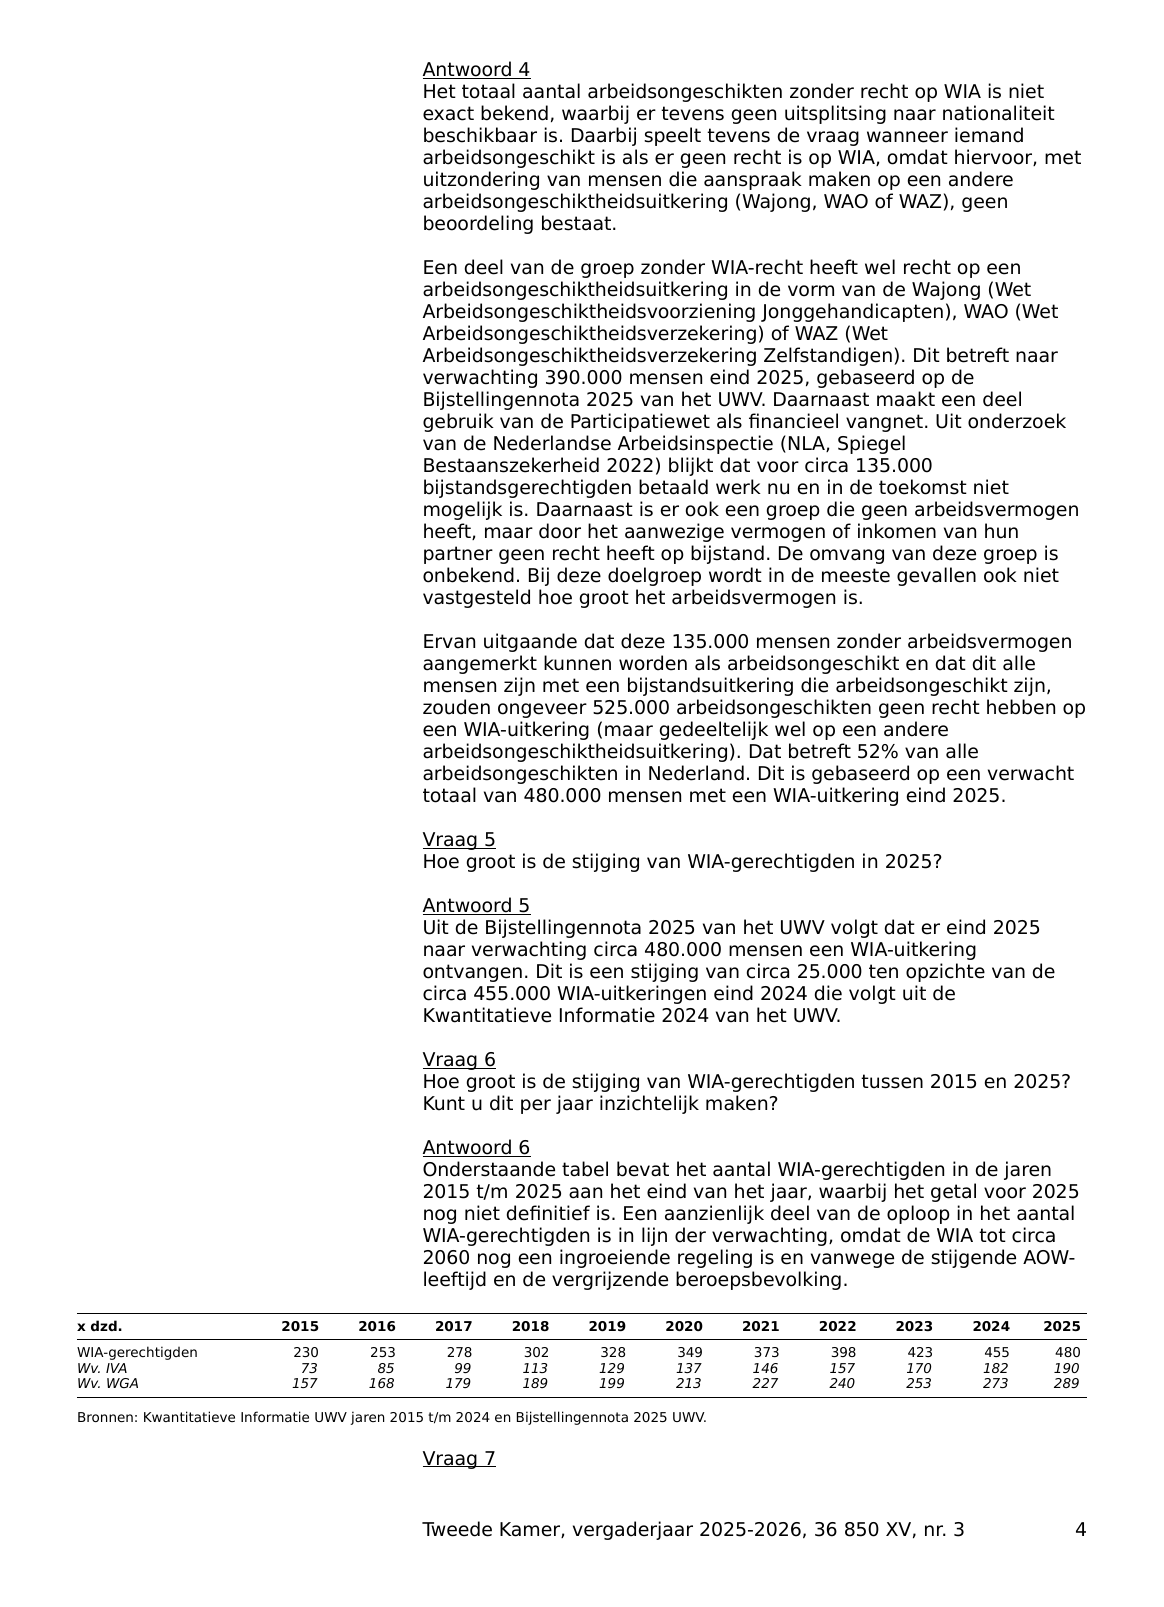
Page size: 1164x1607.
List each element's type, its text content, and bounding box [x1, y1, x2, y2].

table_cell 455 [939, 1340, 1016, 1361]
text Antwoord 4 [422, 59, 1087, 81]
table_cell 227 [709, 1376, 785, 1397]
table_cell WIA-gerechtigden [77, 1340, 248, 1361]
table_cell 146 [709, 1361, 785, 1376]
table_cell 480 [1016, 1340, 1087, 1361]
table_cell 328 [555, 1340, 632, 1361]
table_cell 213 [632, 1376, 709, 1397]
table_cell 253 [325, 1340, 402, 1361]
table_cell 73 [248, 1361, 325, 1376]
table_cell 349 [632, 1340, 709, 1361]
text Antwoord 6 [422, 1137, 1087, 1159]
table_header 2021 [709, 1314, 785, 1339]
table_header 2019 [555, 1314, 632, 1339]
table_cell 179 [402, 1376, 478, 1397]
text Hoe groot is de stijging van WIA-gerechtigden in 2025? [422, 851, 1087, 873]
table_cell 182 [939, 1361, 1016, 1376]
text Het totaal aantal arbeidsongeschikten zonder recht op WIA is niet exact bekend, waarbij er tevens geen uitsplitsing naar nationaliteit beschikbaar is. Daarbij speelt tevens de vraag wanneer iemand arbeidsongeschikt is als er geen recht is op WIA, omdat hiervoor, met uitzondering van mensen die aanspraak maken op een andere arbeidsongeschiktheidsuitkering (Wajong, WAO of WAZ), geen beoordeling bestaat. [422, 81, 1087, 235]
table_cell 157 [248, 1376, 325, 1397]
table_cell 273 [939, 1376, 1016, 1397]
table_cell 278 [402, 1340, 478, 1361]
table_header 2015 [248, 1314, 325, 1339]
table_cell Wv. WGA [77, 1376, 248, 1397]
table_cell 289 [1016, 1376, 1087, 1397]
text Vraag 7 [422, 1447, 1087, 1469]
table_cell 230 [248, 1340, 325, 1361]
table_header 2020 [632, 1314, 709, 1339]
text Uit de Bijstellingennota 2025 van het UWV volgt dat er eind 2025 naar verwachting circa 480.000 mensen een WIA-uitkering ontvangen. Dit is een stijging van circa 25.000 ten opzichte van de circa 455.000 WIA-uitkeringen eind 2024 die volgt uit de Kwantitatieve Informatie 2024 van het UWV. [422, 917, 1087, 1027]
table_cell 99 [402, 1361, 478, 1376]
table_header 2016 [325, 1314, 402, 1339]
text Ervan uitgaande dat deze 135.000 mensen zonder arbeidsvermogen aangemerkt kunnen worden als arbeidsongeschikt en dat dit alle mensen zijn met een bijstandsuitkering die arbeidsongeschikt zijn, zouden ongeveer 525.000 arbeidsongeschikten geen recht hebben op een WIA-uitkering (maar gedeeltelijk wel op een andere arbeidsongeschiktheidsuitkering). Dat betreft 52% van alle arbeidsongeschikten in Nederland. Dit is gebaseerd op een verwacht totaal van 480.000 mensen met een WIA-uitkering eind 2025. [422, 631, 1087, 807]
table_cell 302 [478, 1340, 555, 1361]
table_cell 168 [325, 1376, 402, 1397]
table_cell 423 [862, 1340, 939, 1361]
table_header 2018 [478, 1314, 555, 1339]
text Onderstaande tabel bevat het aantal WIA-gerechtigden in de jaren 2015 t/m 2025 aan het eind van het jaar, waarbij het getal voor 2025 nog niet definitief is. Een aanzienlijk deel van de oploop in het aantal WIA-gerechtigden is in lijn der verwachting, omdat de WIA tot circa 2060 nog een ingroeiende regeling is en vanwege de stijgende AOW-leeftijd en de vergrijzende beroepsbevolking. [422, 1159, 1087, 1291]
table_cell 199 [555, 1376, 632, 1397]
table_cell 137 [632, 1361, 709, 1376]
table_cell 190 [1016, 1361, 1087, 1376]
table_cell 398 [785, 1340, 862, 1361]
table_header 2023 [862, 1314, 939, 1339]
table_cell 157 [785, 1361, 862, 1376]
table_cell 113 [478, 1361, 555, 1376]
table_cell 253 [862, 1376, 939, 1397]
table_header 2022 [785, 1314, 862, 1339]
table_cell Bronnen: Kwantitatieve Informatie UWV jaren 2015 t/m 2024 en Bijstellingennota 2025 UWV. [77, 1398, 1087, 1425]
table_header 2024 [939, 1314, 1016, 1339]
table_header 2017 [402, 1314, 478, 1339]
table_cell Wv. IVA [77, 1361, 248, 1376]
table_cell 189 [478, 1376, 555, 1397]
table_cell 129 [555, 1361, 632, 1376]
table_header x dzd. [77, 1314, 248, 1339]
table_cell 373 [709, 1340, 785, 1361]
text Hoe groot is de stijging van WIA-gerechtigden tussen 2015 en 2025? Kunt u dit per jaar inzichtelijk maken? [422, 1071, 1087, 1115]
text Vraag 6 [422, 1049, 1087, 1071]
table_header 2025 [1016, 1314, 1087, 1339]
table_cell 240 [785, 1376, 862, 1397]
text Antwoord 5 [422, 895, 1087, 917]
table_cell 170 [862, 1361, 939, 1376]
text Vraag 5 [422, 829, 1087, 851]
table_cell 85 [325, 1361, 402, 1376]
text Een deel van de groep zonder WIA-recht heeft wel recht op een arbeidsongeschiktheidsuitkering in de vorm van de Wajong (Wet Arbeidsongeschiktheidsvoorziening Jonggehandicapten), WAO (Wet Arbeidsongeschiktheidsverzekering) of WAZ (Wet Arbeidsongeschiktheidsverzekering Zelfstandigen). Dit betreft naar verwachting 390.000 mensen eind 2025, gebaseerd op de Bijstellingennota 2025 van het UWV. Daarnaast maakt een deel gebruik van de Participatiewet als financieel vangnet. Uit onderzoek van de Nederlandse Arbeidsinspectie (NLA, Spiegel Bestaanszekerheid 2022) blijkt dat voor circa 135.000 bijstandsgerechtigden betaald werk nu en in de toekomst niet mogelijk is. Daarnaast is er ook een groep die geen arbeidsvermogen heeft, maar door het aanwezige vermogen of inkomen van hun partner geen recht heeft op bijstand. De omvang van deze groep is onbekend. Bij deze doelgroep wordt in de meeste gevallen ook niet vastgesteld hoe groot het arbeidsvermogen is. [422, 257, 1087, 609]
